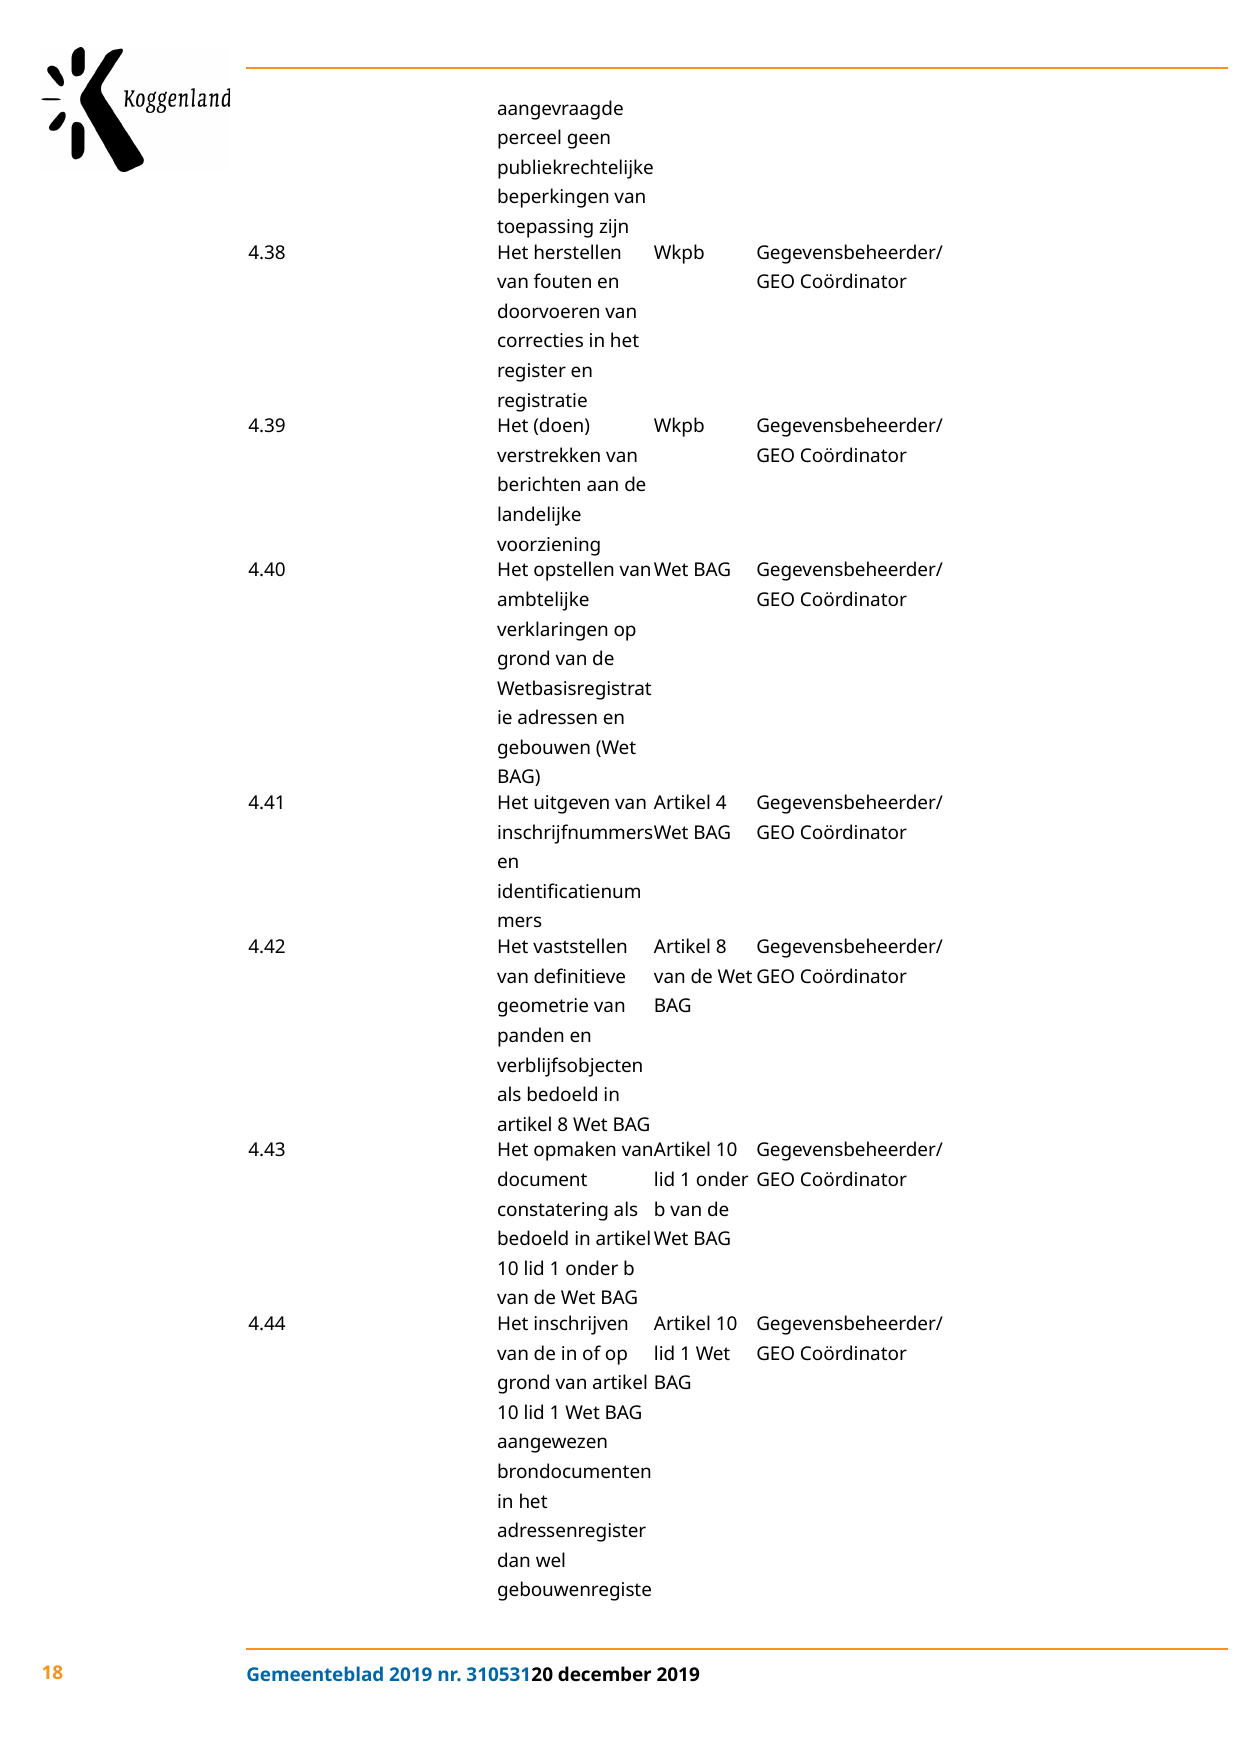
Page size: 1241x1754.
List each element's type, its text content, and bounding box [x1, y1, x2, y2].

table_cell [1029, 1310, 1152, 1602]
table_cell Artikel 8 van de Wet BAG [654, 934, 756, 1137]
table_cell 4.38 [248, 239, 497, 412]
table_cell Gegevensbeheerder/ GEO Coördinator [756, 789, 1029, 933]
table_cell 4.40 [248, 557, 497, 789]
table_cell 4.42 [248, 934, 497, 1137]
table_cell Het opstellen van ambtelijke verklaringen op grond van de Wetbasisregistratie adressen en gebouwen (Wet BAG) [497, 557, 654, 789]
table_cell Gegevensbeheerder/ GEO Coördinator [756, 239, 1029, 412]
table_cell Artikel 4 Wet BAG [654, 789, 756, 933]
table_cell Het vaststellen van definitieve geometrie van panden en verblijfsobjecten als bedoeld in artikel 8 Wet BAG [497, 934, 654, 1137]
table_cell Gegevensbeheerder/ GEO Coördinator [756, 413, 1029, 557]
table_cell Wkpb [654, 413, 756, 557]
table_cell Gegevensbeheerder/ GEO Coördinator [756, 1310, 1029, 1602]
table_cell [1029, 557, 1152, 789]
table_cell aangevraagde perceel geen publiekrechtelijke beperkingen van toepassing zijn [497, 95, 654, 239]
table_cell [756, 95, 1029, 239]
table_cell [1029, 1137, 1152, 1310]
table_cell [1029, 239, 1152, 412]
table_cell Artikel 10 lid 1 onder b van de Wet BAG [654, 1137, 756, 1310]
table_cell 4.44 [248, 1310, 497, 1602]
table_cell [1029, 934, 1152, 1137]
table_cell [248, 95, 497, 239]
table_cell Gegevensbeheerder/ GEO Coördinator [756, 1137, 1029, 1310]
table_cell Het inschrijven van de in of op grond van artikel 10 lid 1 Wet BAG aangewezen brondocumenten in het adressenregister dan wel gebouwenregiste [497, 1310, 654, 1602]
table_cell [1029, 789, 1152, 933]
table_cell 4.43 [248, 1137, 497, 1310]
table_cell Het opmaken van document constatering als bedoeld in artikel 10 lid 1 onder b van de Wet BAG [497, 1137, 654, 1310]
table_cell Het herstellen van fouten en doorvoeren van correcties in het register en registratie [497, 239, 654, 412]
table_cell Het uitgeven van inschrijfnummers en identificatienummers [497, 789, 654, 933]
table_cell Wet BAG [654, 557, 756, 789]
table_cell Artikel 10 lid 1 Wet BAG [654, 1310, 756, 1602]
table_cell [654, 95, 756, 239]
picture [41, 47, 231, 172]
table_cell [1029, 413, 1152, 557]
table_cell Wkpb [654, 239, 756, 412]
table_cell Gegevensbeheerder/ GEO Coördinator [756, 557, 1029, 789]
table_cell Gegevensbeheerder/ GEO Coördinator [756, 934, 1029, 1137]
table_cell Het (doen) verstrekken van berichten aan de landelijke voorziening [497, 413, 654, 557]
table_cell [1029, 95, 1152, 239]
table_cell 4.39 [248, 413, 497, 557]
table_cell 4.41 [248, 789, 497, 933]
